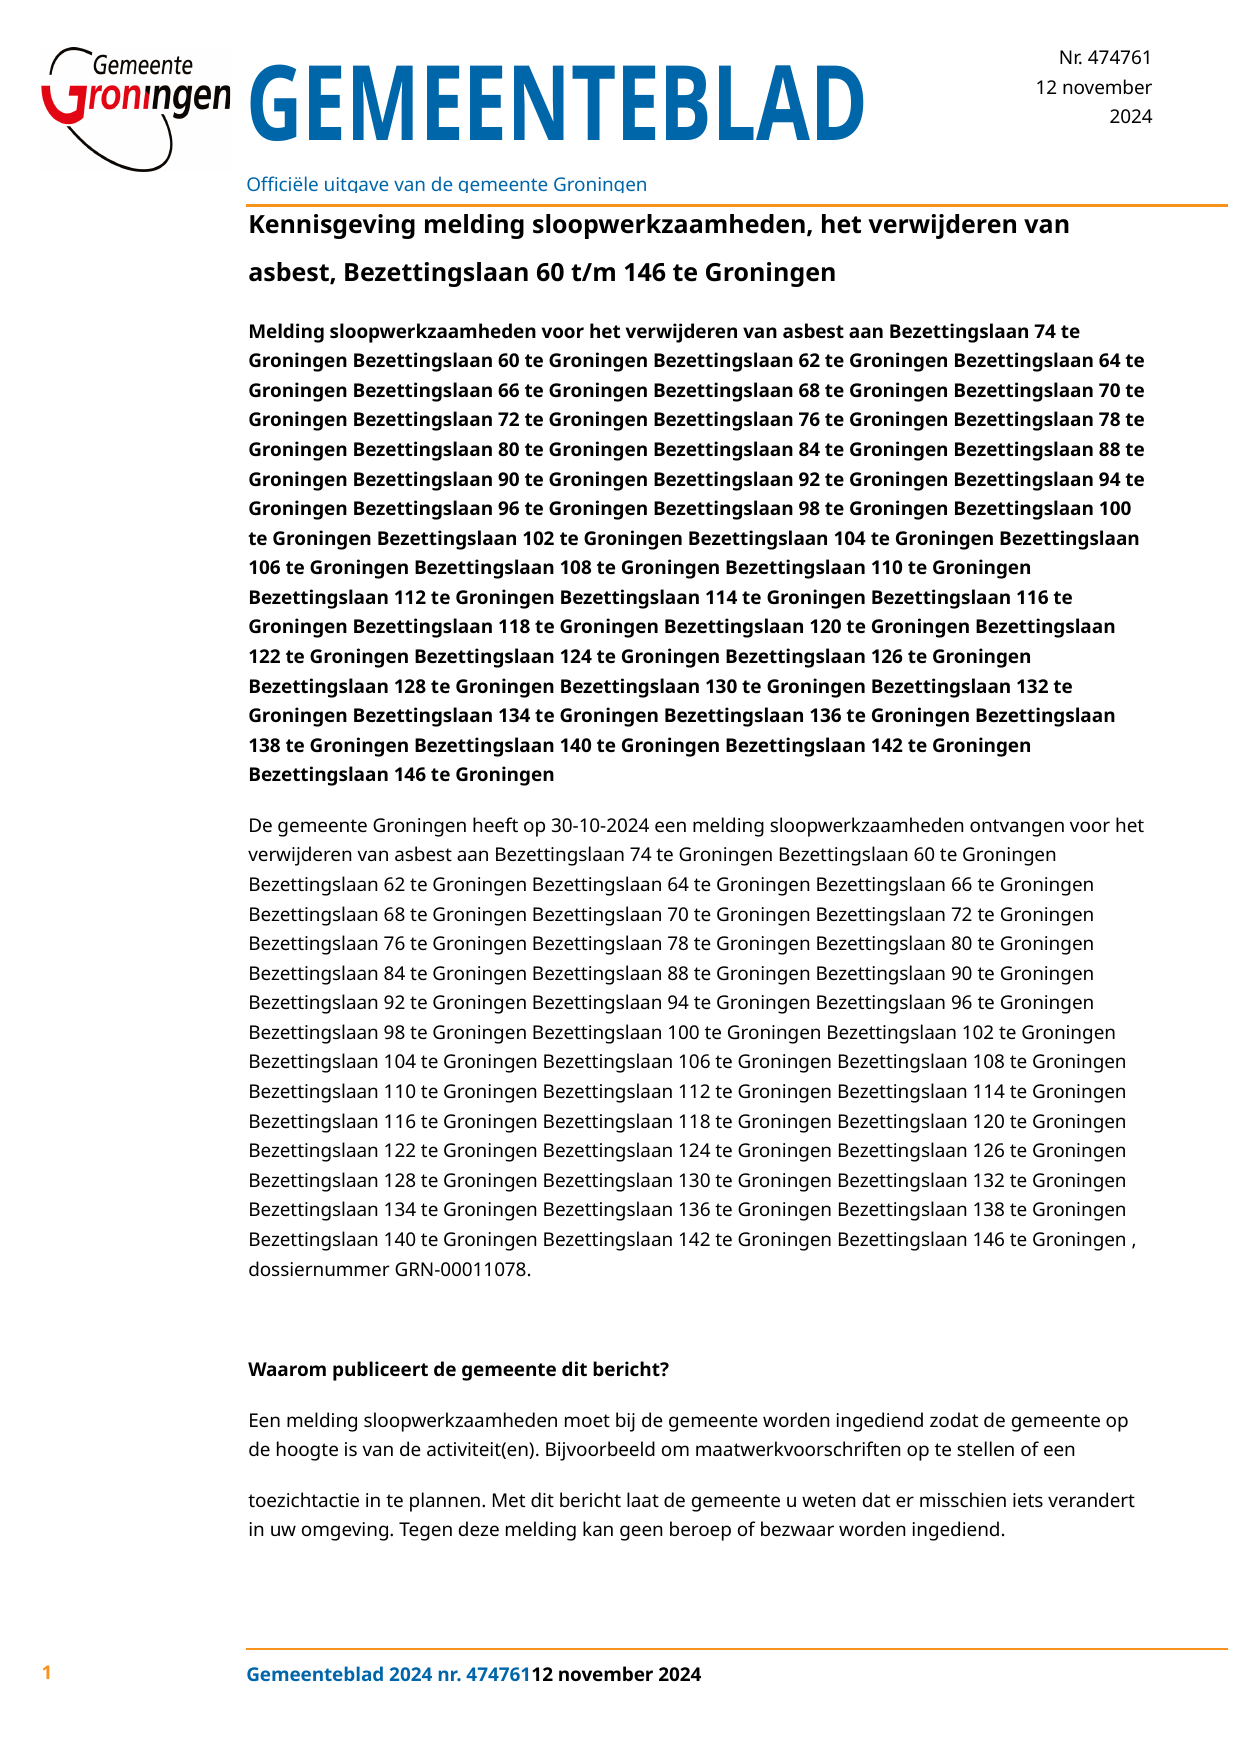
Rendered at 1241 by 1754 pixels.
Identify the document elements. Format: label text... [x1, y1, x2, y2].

text toezichtactie in te plannen. Met dit bericht laat de gemeente u weten dat er misschien iets verandert in uw omgeving. Tegen deze melding kan geen beroep of bezwaar worden ingediend. [248, 1487, 1152, 1542]
text Kennisgeving melding sloopwerkzaamheden, het verwijderen van asbest, Bezettingslaan 60 t/m 146 te Groningen [248, 207, 1152, 288]
text Een melding sloopwerkzaamheden moet bij de gemeente worden ingediend zodat de gemeente op de hoogte is van de activiteit(en). Bijvoorbeeld om maatwerkvoorschriften op te stellen of een [248, 1407, 1152, 1462]
picture [41, 47, 231, 172]
text Melding sloopwerkzaamheden voor het verwijderen van asbest aan Bezettingslaan 74 te Groningen Bezettingslaan 60 te Groningen Bezettingslaan 62 te Groningen Bezettingslaan 64 te Groningen Bezettingslaan 66 te Groningen Bezettingslaan 68 te Groningen Bezettingslaan 70 te Groningen Bezettingslaan 72 te Groningen Bezettingslaan 76 te Groningen Bezettingslaan 78 te Groningen Bezettingslaan 80 te Groningen Bezettingslaan 84 te Groningen Bezettingslaan 88 te Groningen Bezettingslaan 90 te Groningen Bezettingslaan 92 te Groningen Bezettingslaan 94 te Groningen Bezettingslaan 96 te Groningen Bezettingslaan 98 te Groningen Bezettingslaan 100 te Groningen Bezettingslaan 102 te Groningen Bezettingslaan 104 te Groningen Bezettingslaan 106 te Groningen Bezettingslaan 108 te Groningen Bezettingslaan 110 te Groningen Bezettingslaan 112 te Groningen Bezettingslaan 114 te Groningen Bezettingslaan 116 te Groningen Bezettingslaan 118 te Groningen Bezettingslaan 120 te Groningen Bezettingslaan 122 te Groningen Bezettingslaan 124 te Groningen Bezettingslaan 126 te Groningen Bezettingslaan 128 te Groningen Bezettingslaan 130 te Groningen Bezettingslaan 132 te Groningen Bezettingslaan 134 te Groningen Bezettingslaan 136 te Groningen Bezettingslaan 138 te Groningen Bezettingslaan 140 te Groningen Bezettingslaan 142 te Groningen Bezettingslaan 146 te Groningen [248, 318, 1152, 787]
text De gemeente Groningen heeft op 30-10-2024 een melding sloopwerkzaamheden ontvangen voor het verwijderen van asbest aan Bezettingslaan 74 te Groningen Bezettingslaan 60 te Groningen Bezettingslaan 62 te Groningen Bezettingslaan 64 te Groningen Bezettingslaan 66 te Groningen Bezettingslaan 68 te Groningen Bezettingslaan 70 te Groningen Bezettingslaan 72 te Groningen Bezettingslaan 76 te Groningen Bezettingslaan 78 te Groningen Bezettingslaan 80 te Groningen Bezettingslaan 84 te Groningen Bezettingslaan 88 te Groningen Bezettingslaan 90 te Groningen Bezettingslaan 92 te Groningen Bezettingslaan 94 te Groningen Bezettingslaan 96 te Groningen Bezettingslaan 98 te Groningen Bezettingslaan 100 te Groningen Bezettingslaan 102 te Groningen Bezettingslaan 104 te Groningen Bezettingslaan 106 te Groningen Bezettingslaan 108 te Groningen Bezettingslaan 110 te Groningen Bezettingslaan 112 te Groningen Bezettingslaan 114 te Groningen Bezettingslaan 116 te Groningen Bezettingslaan 118 te Groningen Bezettingslaan 120 te Groningen Bezettingslaan 122 te Groningen Bezettingslaan 124 te Groningen Bezettingslaan 126 te Groningen Bezettingslaan 128 te Groningen Bezettingslaan 130 te Groningen Bezettingslaan 132 te Groningen Bezettingslaan 134 te Groningen Bezettingslaan 136 te Groningen Bezettingslaan 138 te Groningen Bezettingslaan 140 te Groningen Bezettingslaan 142 te Groningen Bezettingslaan 146 te Groningen , dossiernummer GRN-00011078. [248, 812, 1152, 1282]
text Waarom publiceert de gemeente dit bericht? [248, 1357, 1152, 1382]
